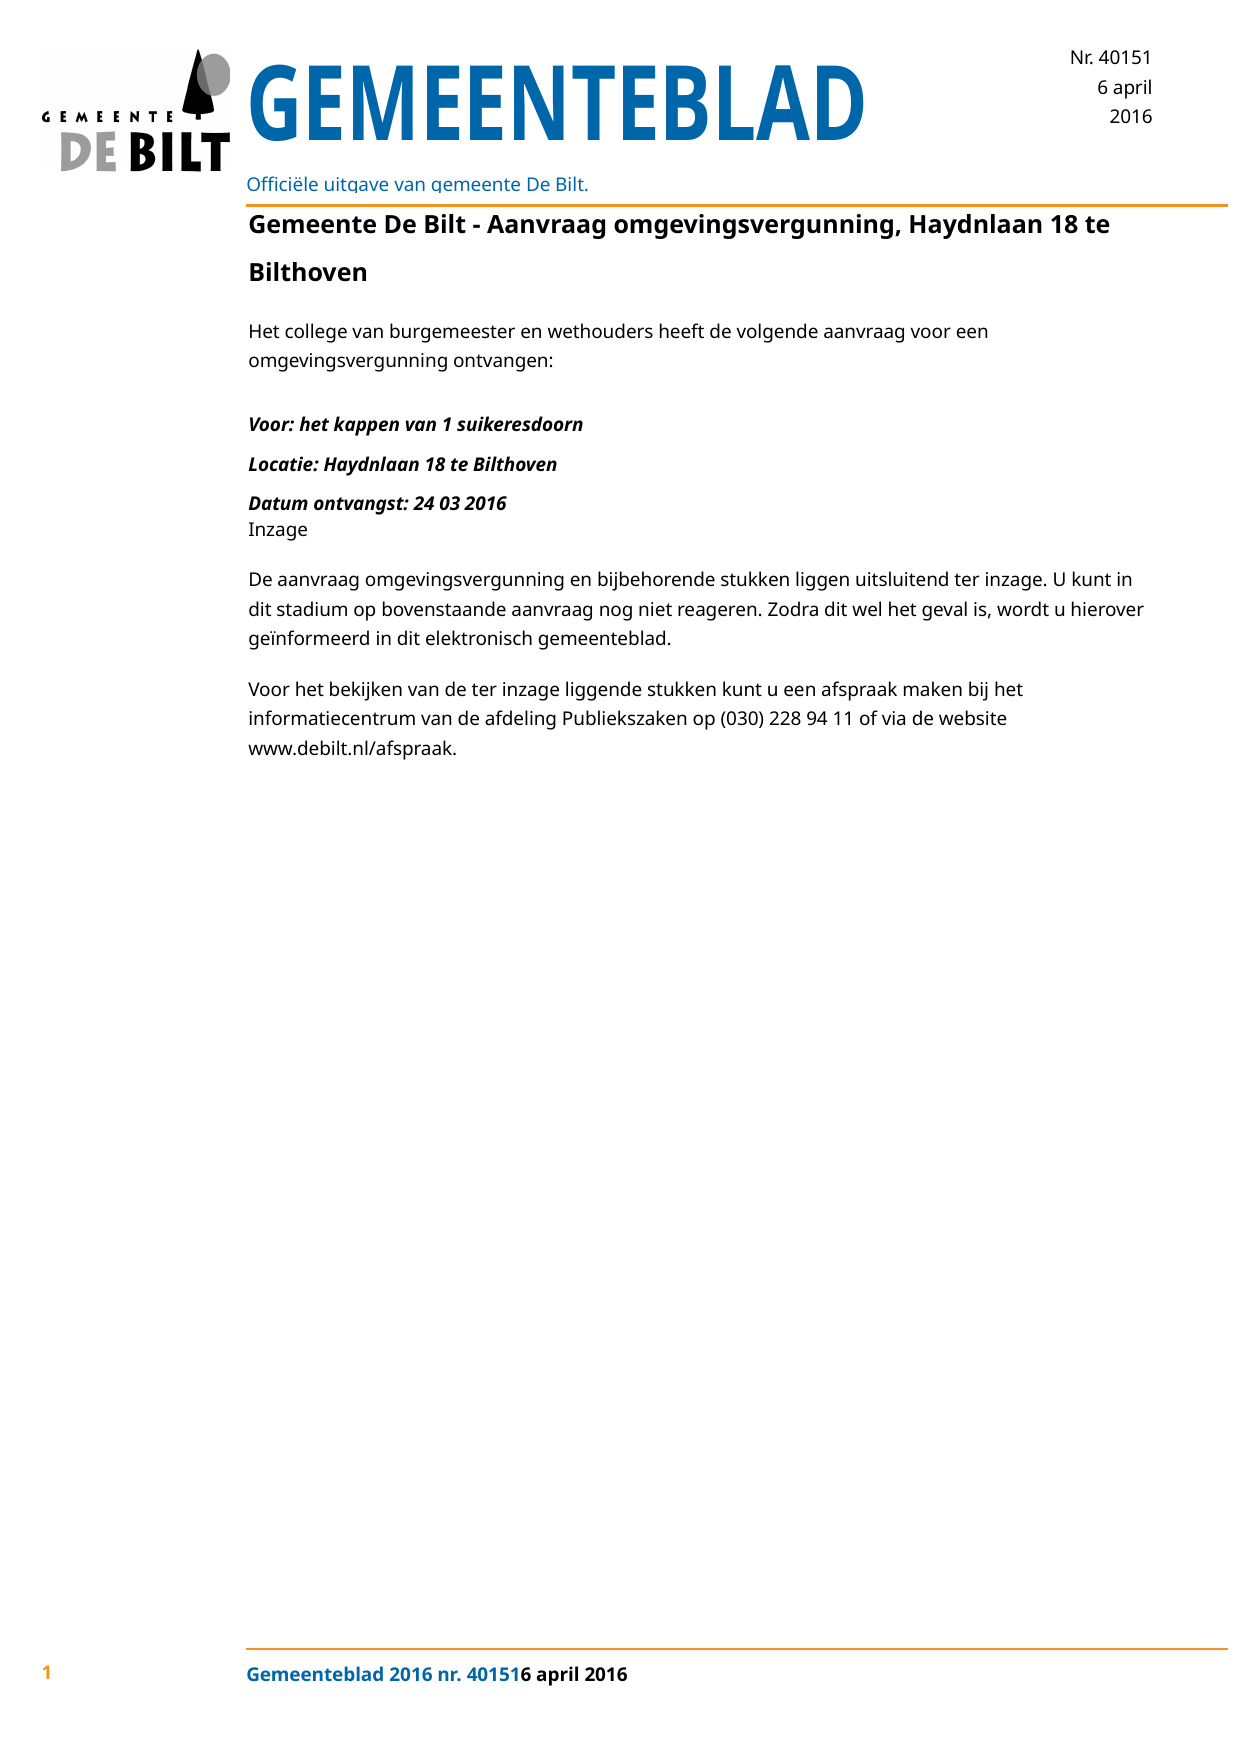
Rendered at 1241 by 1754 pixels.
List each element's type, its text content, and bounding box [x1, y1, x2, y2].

text Het college van burgemeester en wethouders heeft de volgende aanvraag voor een omgevingsvergunning ontvangen: [248, 318, 1152, 373]
picture [41, 47, 231, 172]
text Voor het bekijken van de ter inzage liggende stukken kunt u een afspraak maken bij het informatiecentrum van de afdeling Publiekszaken op (030) 228 94 11 of via de website www.debilt.nl/afspraak. [248, 676, 1152, 761]
text De aanvraag omgevingsvergunning en bijbehorende stukken liggen uitsluitend ter inzage. U kunt in dit stadium op bovenstaande aanvraag nog niet reageren. Zodra dit wel het geval is, wordt u hierover geïnformeerd in dit elektronisch gemeenteblad. [248, 566, 1152, 651]
text Gemeente De Bilt - Aanvraag omgevingsvergunning, Haydnlaan 18 te Bilthoven [248, 207, 1152, 288]
text Locatie: Haydnlaan 18 te Bilthoven [248, 451, 1152, 476]
text Datum ontvangst: 24 03 2016 [248, 490, 1152, 516]
text Inzage [248, 516, 1152, 541]
text Voor: het kappen van 1 suikeresdoorn [248, 411, 1152, 437]
